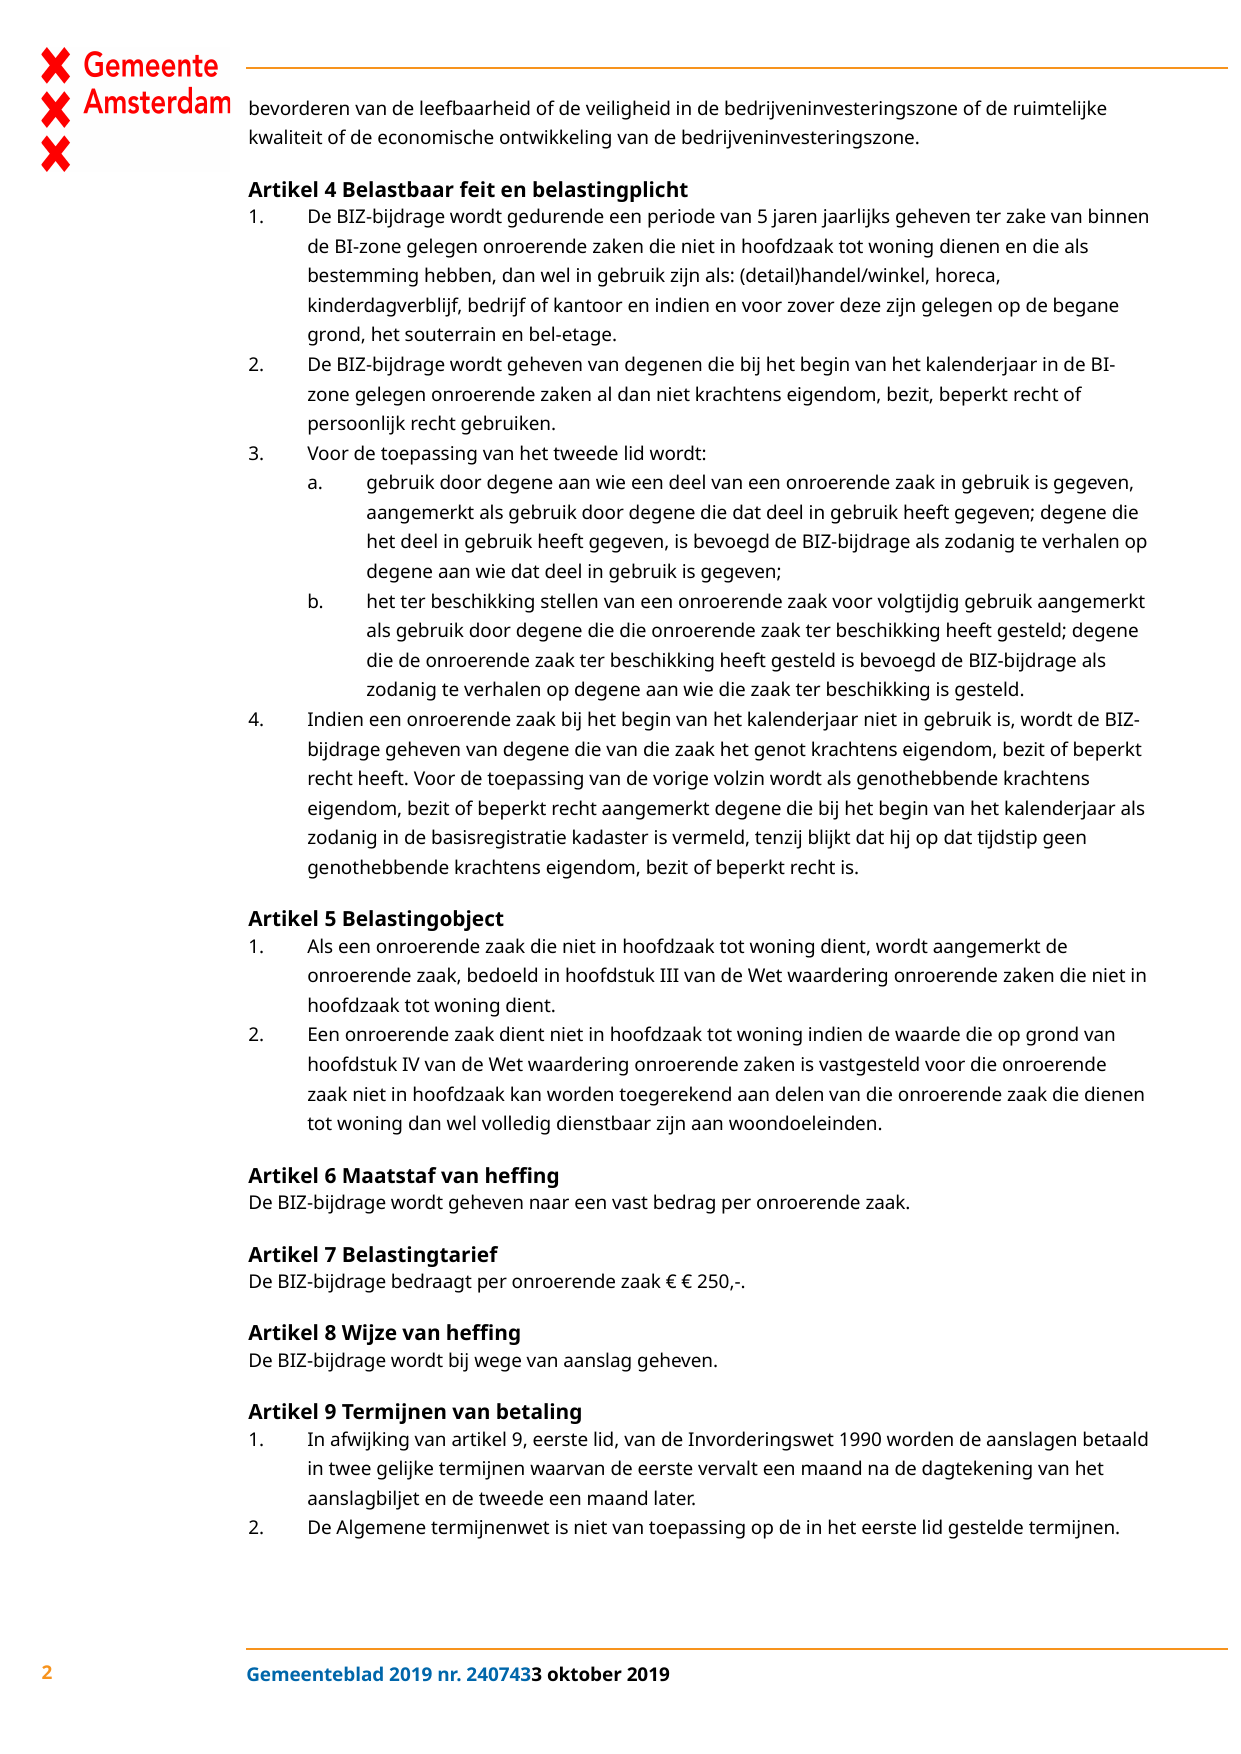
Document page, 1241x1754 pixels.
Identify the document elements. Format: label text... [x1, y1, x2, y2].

list Als een onroerende zaak die niet in hoofdzaak tot woning dient, wordt aangemerkt de onroerende zaak, bedoeld in hoofdstuk III van de Wet waardering onroerende zaken die niet in hoofdzaak tot woning dient. [248, 933, 1152, 1018]
list gebruik door degene aan wie een deel van een onroerende zaak in gebruik is gegeven, aangemerkt als gebruik door degene die dat deel in gebruik heeft gegeven; degene die het deel in gebruik heeft gegeven, is bevoegd de BIZ-bijdrage als zodanig te verhalen op degene aan wie dat deel in gebruik is gegeven; [307, 469, 1152, 584]
text De BIZ-bijdrage wordt geheven naar een vast bedrag per onroerende zaak. [248, 1189, 1152, 1215]
list Voor de toepassing van het tweede lid wordt: [248, 440, 1152, 466]
list het ter beschikking stellen van een onroerende zaak voor volgtijdig gebruik aangemerkt als gebruik door degene die die onroerende zaak ter beschikking heeft gesteld; degene die de onroerende zaak ter beschikking heeft gesteld is bevoegd de BIZ-bijdrage als zodanig te verhalen op degene aan wie die zaak ter beschikking is gesteld. [307, 588, 1152, 702]
text Artikel 7 Belastingtarief [248, 1240, 1152, 1268]
text bevorderen van de leefbaarheid of de veiligheid in de bedrijveninvesteringszone of de ruimtelijke kwaliteit of de economische ontwikkeling van de bedrijveninvesteringszone. [248, 95, 1152, 150]
text Artikel 6 Maatstaf van heffing [248, 1161, 1152, 1189]
text Artikel 4 Belastbaar feit en belastingplicht [248, 175, 1152, 203]
text Artikel 8 Wijze van heffing [248, 1318, 1152, 1347]
list De BIZ-bijdrage wordt geheven van degenen die bij het begin van het kalenderjaar in de BI-zone gelegen onroerende zaken al dan niet krachtens eigendom, bezit, beperkt recht of persoonlijk recht gebruiken. [248, 351, 1152, 436]
list In afwijking van artikel 9, eerste lid, van de Invorderingswet 1990 worden de aanslagen betaald in twee gelijke termijnen waarvan de eerste vervalt een maand na de dagtekening van het aanslagbiljet en de tweede een maand later. [248, 1426, 1152, 1511]
list Een onroerende zaak dient niet in hoofdzaak tot woning indien de waarde die op grond van hoofdstuk IV van de Wet waardering onroerende zaken is vastgesteld voor die onroerende zaak niet in hoofdzaak kan worden toegerekend aan delen van die onroerende zaak die dienen tot woning dan wel volledig dienstbaar zijn aan woondoeleinden. [248, 1022, 1152, 1136]
text Artikel 5 Belastingobject [248, 904, 1152, 933]
text De BIZ-bijdrage wordt bij wege van aanslag geheven. [248, 1347, 1152, 1373]
picture [41, 47, 231, 172]
text Artikel 9 Termijnen van betaling [248, 1397, 1152, 1426]
list De Algemene termijnenwet is niet van toepassing op de in het eerste lid gestelde termijnen. [248, 1514, 1152, 1540]
list Indien een onroerende zaak bij het begin van het kalenderjaar niet in gebruik is, wordt de BIZ-bijdrage geheven van degene die van die zaak het genot krachtens eigendom, bezit of beperkt recht heeft. Voor de toepassing van de vorige volzin wordt als genothebbende krachtens eigendom, bezit of beperkt recht aangemerkt degene die bij het begin van het kalenderjaar als zodanig in de basisregistratie kadaster is vermeld, tenzij blijkt dat hij op dat tijdstip geen genothebbende krachtens eigendom, bezit of beperkt recht is. [248, 706, 1152, 880]
list De BIZ-bijdrage wordt gedurende een periode van 5 jaren jaarlijks geheven ter zake van binnen de BI-zone gelegen onroerende zaken die niet in hoofdzaak tot woning dienen en die als bestemming hebben, dan wel in gebruik zijn als: (detail)handel/winkel, horeca, kinderdagverblijf, bedrijf of kantoor en indien en voor zover deze zijn gelegen op de begane grond, het souterrain en bel-etage. [248, 203, 1152, 347]
text De BIZ-bijdrage bedraagt per onroerende zaak € € 250,-. [248, 1268, 1152, 1294]
